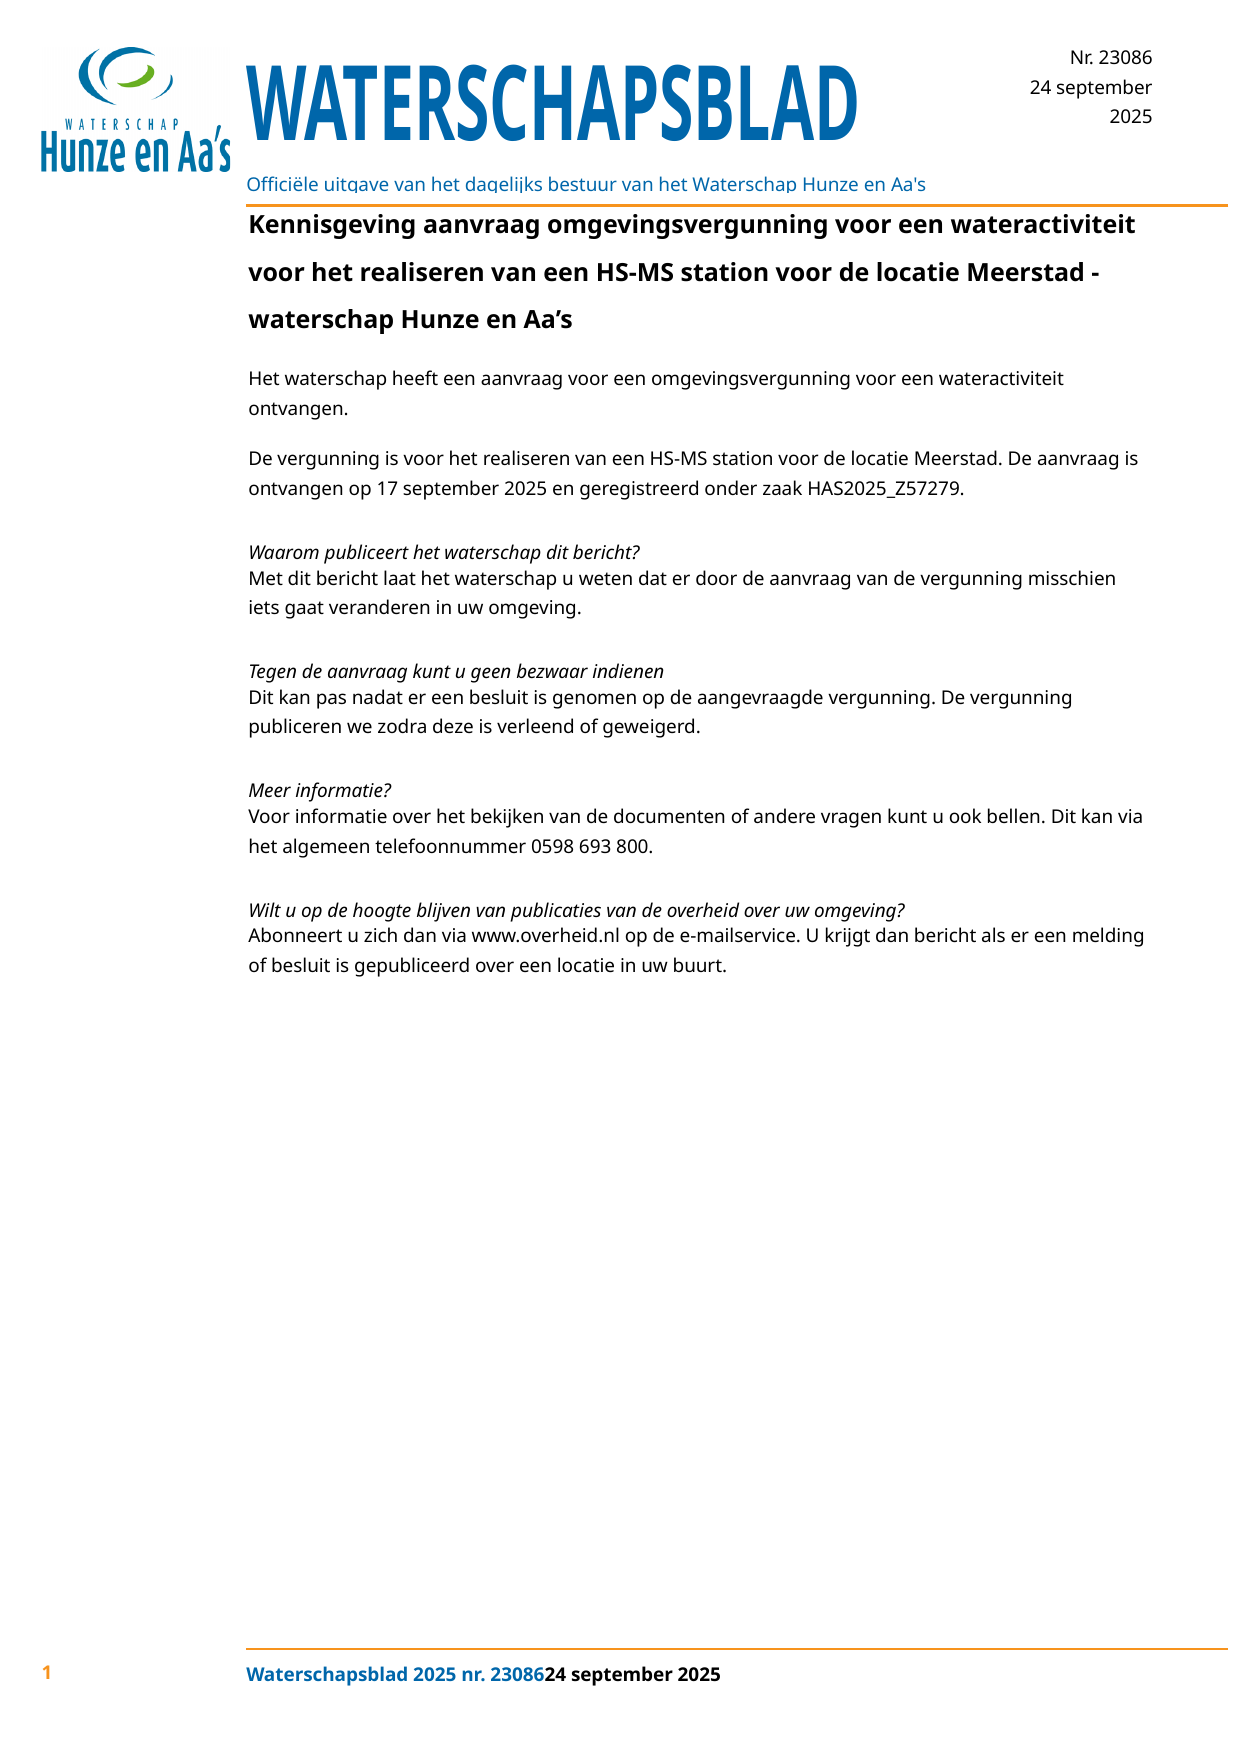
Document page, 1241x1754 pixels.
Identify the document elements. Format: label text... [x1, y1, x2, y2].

text Kennisgeving aanvraag omgevingsvergunning voor een wateractiviteit voor het realiseren van een HS-MS station voor de locatie Meerstad - waterschap Hunze en Aa’s [248, 207, 1152, 336]
text Waarom publiceert het waterschap dit bericht? [248, 539, 1152, 565]
picture [226, 145, 231, 156]
text Het waterschap heeft een aanvraag voor een omgevingsvergunning voor een wateractiviteit ontvangen. [248, 366, 1152, 421]
text Met dit bericht laat het waterschap u weten dat er door de aanvraag van de vergunning misschien iets gaat veranderen in uw omgeving. [248, 565, 1152, 620]
text Tegen de aanvraag kunt u geen bezwaar indienen [248, 658, 1152, 684]
text Voor informatie over het bekijken van de documenten of andere vragen kunt u ook bellen. Dit kan via het algemeen telefoonnummer 0598 693 800. [248, 803, 1152, 859]
text Meer informatie? [248, 778, 1152, 803]
picture [41, 47, 231, 172]
text De vergunning is voor het realiseren van een HS-MS station voor de locatie Meerstad. De aanvraag is ontvangen op 17 september 2025 en geregistreerd onder zaak HAS2025_Z57279. [248, 446, 1152, 501]
picture [47, 154, 51, 172]
text Abonneert u zich dan via www.overheid.nl op de e-mailservice. U krijgt dan bericht als er een melding of besluit is gepubliceerd over een locatie in uw buurt. [248, 923, 1152, 978]
picture [183, 163, 191, 172]
text Dit kan pas nadat er een besluit is genomen op de aangevraagde vergunning. De vergunning publiceren we zodra deze is verleend of geweigerd. [248, 684, 1152, 739]
text Wilt u op de hoogte blijven van publicaties van de overheid over uw omgeving? [248, 897, 1152, 923]
